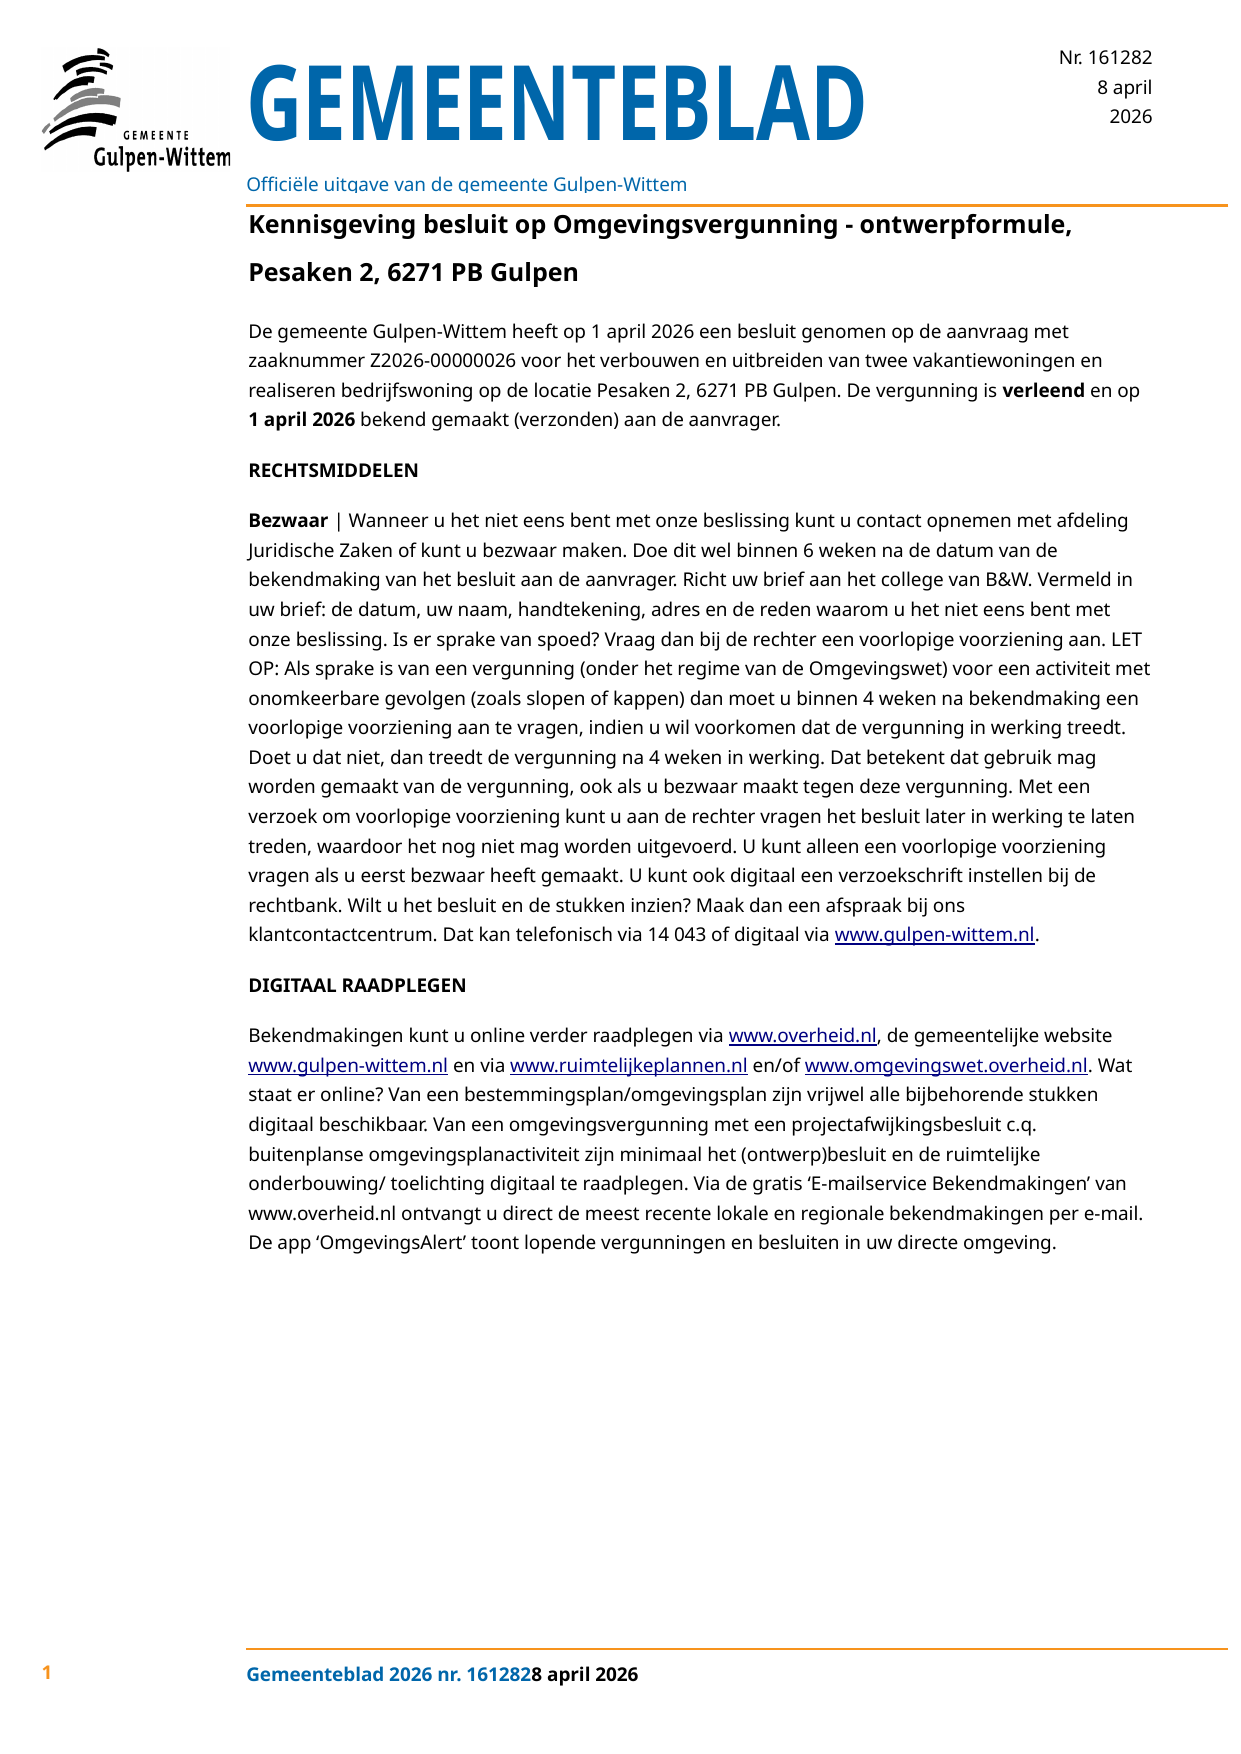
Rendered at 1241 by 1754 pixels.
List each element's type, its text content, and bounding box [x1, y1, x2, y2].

text RECHTSMIDDELEN [248, 457, 1152, 483]
text DIGITAAL RAADPLEGEN [248, 972, 1152, 998]
text Bekendmakingen kunt u online verder raadplegen via www.overheid.nl, de gemeentelijke website www.gulpen-wittem.nl en via www.ruimtelijkeplannen.nl en/of www.omgevingswet.overheid.nl. Wat staat er online? Van een bestemmingsplan/omgevingsplan zijn vrijwel alle bijbehorende stukken digitaal beschikbaar. Van een omgevingsvergunning met een projectafwijkingsbesluit c.q. buitenplanse omgevingsplanactiviteit zijn minimaal het (ontwerp)besluit en de ruimtelijke onderbouwing/ toelichting digitaal te raadplegen. Via de gratis ‘E-mailservice Bekendmakingen’ van www.overheid.nl ontvangt u direct de meest recente lokale en regionale bekendmakingen per e-mail. De app ‘OmgevingsAlert’ toont lopende vergunningen en besluiten in uw directe omgeving. [248, 1022, 1152, 1255]
picture [41, 47, 231, 172]
text Bezwaar | Wanneer u het niet eens bent met onze beslissing kunt u contact opnemen met afdeling Juridische Zaken of kunt u bezwaar maken. Doe dit wel binnen 6 weken na de datum van de bekendmaking van het besluit aan de aanvrager. Richt uw brief aan het college van B&W. Vermeld in uw brief: de datum, uw naam, handtekening, adres en de reden waarom u het niet eens bent met onze beslissing. Is er sprake van spoed? Vraag dan bij de rechter een voorlopige voorziening aan. LET OP: Als sprake is van een vergunning (onder het regime van de Omgevingswet) voor een activiteit met onomkeerbare gevolgen (zoals slopen of kappen) dan moet u binnen 4 weken na bekendmaking een voorlopige voorziening aan te vragen, indien u wil voorkomen dat de vergunning in werking treedt. Doet u dat niet, dan treedt de vergunning na 4 weken in werking. Dat betekent dat gebruik mag worden gemaakt van de vergunning, ook als u bezwaar maakt tegen deze vergunning. Met een verzoek om voorlopige voorziening kunt u aan de rechter vragen het besluit later in werking te laten treden, waardoor het nog niet mag worden uitgevoerd. U kunt alleen een voorlopige voorziening vragen als u eerst bezwaar heeft gemaakt. U kunt ook digitaal een verzoekschrift instellen bij de rechtbank. Wilt u het besluit en de stukken inzien? Maak dan een afspraak bij ons klantcontactcentrum. Dat kan telefonisch via 14 043 of digitaal via www.gulpen-wittem.nl. [248, 507, 1152, 947]
text Kennisgeving besluit op Omgevingsvergunning - ontwerpformule, Pesaken 2, 6271 PB Gulpen [248, 207, 1152, 288]
text De gemeente Gulpen-Wittem heeft op 1 april 2026 een besluit genomen op de aanvraag met zaaknummer Z2026-00000026 voor het verbouwen en uitbreiden van twee vakantiewoningen en realiseren bedrijfswoning op de locatie Pesaken 2, 6271 PB Gulpen. De vergunning is verleend en op 1 april 2026 bekend gemaakt (verzonden) aan de aanvrager. [248, 318, 1152, 432]
